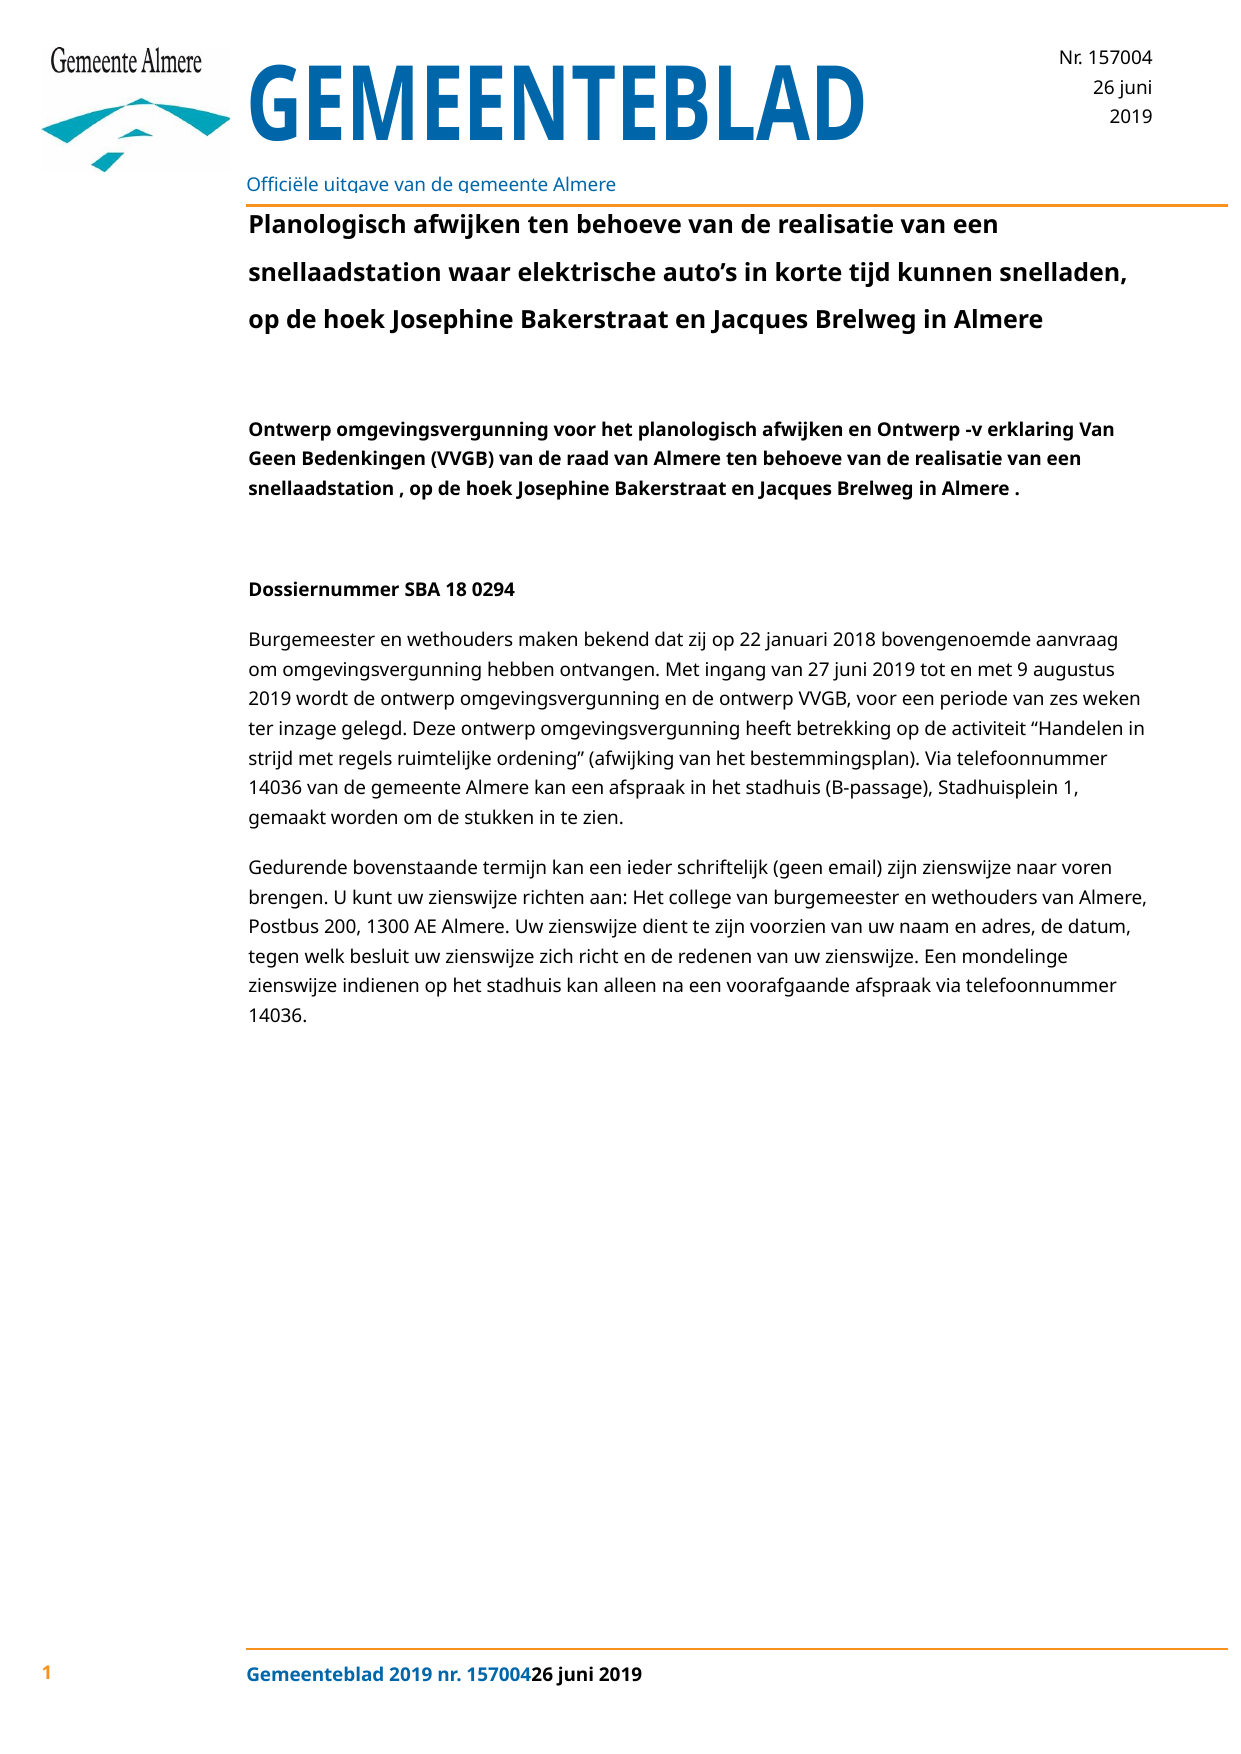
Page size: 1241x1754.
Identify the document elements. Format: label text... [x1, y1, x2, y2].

text Burgemeester en wethouders maken bekend dat zij op 22 januari 2018 bovengenoemde aanvraag om omgevingsvergunning hebben ontvangen. Met ingang van 27 juni 2019 tot en met 9 augustus 2019 wordt de ontwerp omgevingsvergunning en de ontwerp VVGB, voor een periode van zes weken ter inzage gelegd. Deze ontwerp omgevingsvergunning heeft betrekking op de activiteit “Handelen in strijd met regels ruimtelijke ordening” (afwijking van het bestemmingsplan). Via telefoonnummer 14036 van de gemeente Almere kan een afspraak in het stadhuis (B-passage), Stadhuisplein 1, gemaakt worden om de stukken in te zien. [248, 626, 1152, 829]
text Ontwerp omgevingsvergunning voor het planologisch afwijken en Ontwerp -v erklaring Van Geen Bedenkingen (VVGB) van de raad van Almere ten behoeve van de realisatie van een snellaadstation , op de hoek Josephine Bakerstraat en Jacques Brelweg in Almere . [248, 416, 1152, 501]
text Planologisch afwijken ten behoeve van de realisatie van een snellaadstation waar elektrische auto’s in korte tijd kunnen snelladen, op de hoek Josephine Bakerstraat en Jacques Brelweg in Almere [248, 207, 1152, 336]
text Gedurende bovenstaande termijn kan een ieder schriftelijk (geen email) zijn zienswijze naar voren brengen. U kunt uw zienswijze richten aan: Het college van burgemeester en wethouders van Almere, Postbus 200, 1300 AE Almere. Uw zienswijze dient te zijn voorzien van uw naam en adres, de datum, tegen welk besluit uw zienswijze zich richt en de redenen van uw zienswijze. Een mondelinge zienswijze indienen op het stadhuis kan alleen na een voorafgaande afspraak via telefoonnummer 14036. [248, 854, 1152, 1028]
text Dossiernummer SBA 18 0294 [248, 576, 1152, 602]
picture [41, 47, 231, 172]
